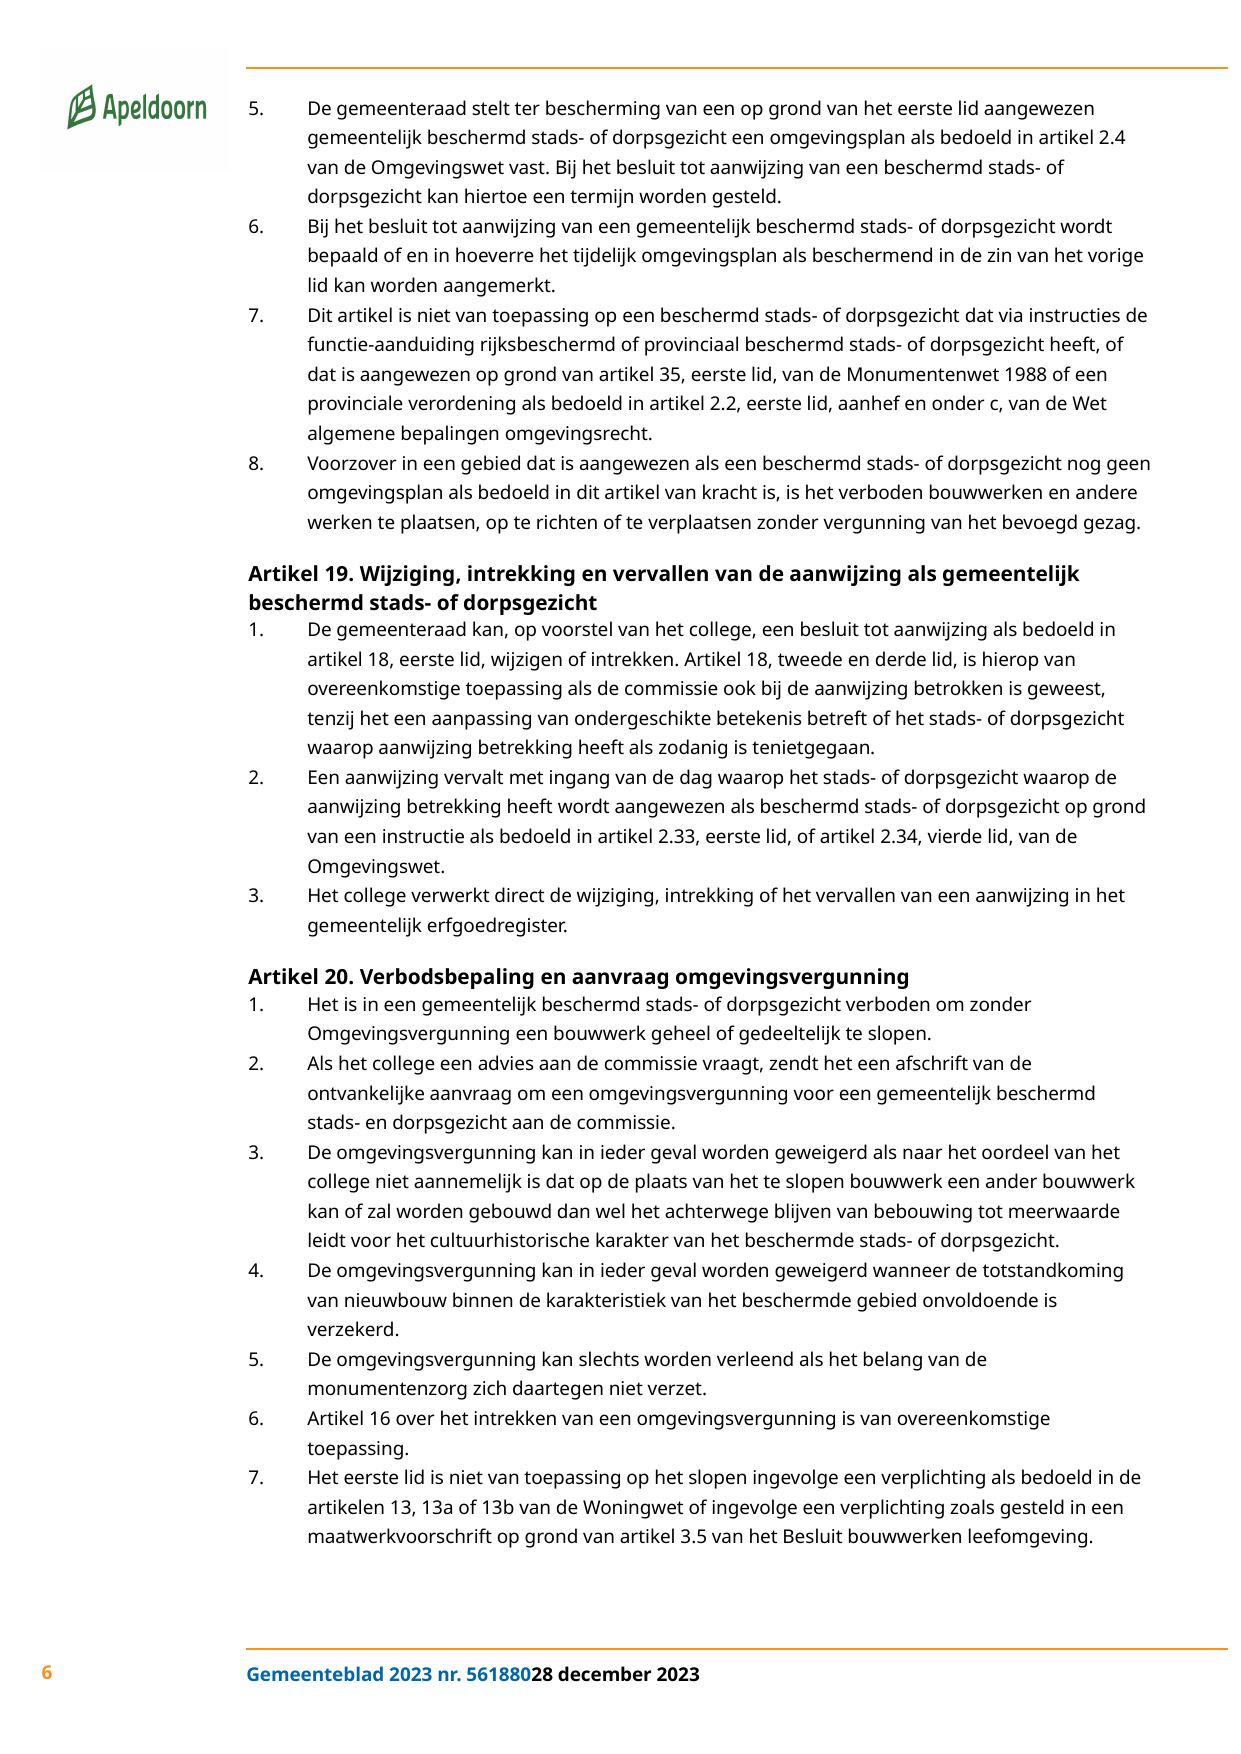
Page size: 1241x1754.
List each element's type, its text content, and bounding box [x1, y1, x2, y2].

list Voorzover in een gebied dat is aangewezen als een beschermd stads- of dorpsgezicht nog geen omgevingsplan als bedoeld in dit artikel van kracht is, is het verboden bouwwerken en andere werken te plaatsen, op te richten of te verplaatsen zonder vergunning van het bevoegd gezag. [248, 450, 1152, 535]
list Dit artikel is niet van toepassing op een beschermd stads- of dorpsgezicht dat via instructies de functie-aanduiding rijksbeschermd of provinciaal beschermd stads- of dorpsgezicht heeft, of dat is aangewezen op grond van artikel 35, eerste lid, van de Monumentenwet 1988 of een provinciale verordening als bedoeld in artikel 2.2, eerste lid, aanhef en onder c, van de Wet algemene bepalingen omgevingsrecht. [248, 302, 1152, 446]
list Als het college een advies aan de commissie vraagt, zendt het een afschrift van de ontvankelijke aanvraag om een omgevingsvergunning voor een gemeentelijk beschermd stads- en dorpsgezicht aan de commissie. [248, 1050, 1152, 1135]
list Het college verwerkt direct de wijziging, intrekking of het vervallen van een aanwijzing in het gemeentelijk erfgoedregister. [248, 882, 1152, 938]
list De omgevingsvergunning kan in ieder geval worden geweigerd wanneer de totstandkoming van nieuwbouw binnen de karakteristiek van het beschermde gebied onvoldoende is verzekerd. [248, 1257, 1152, 1342]
list De gemeenteraad kan, op voorstel van het college, een besluit tot aanwijzing als bedoeld in artikel 18, eerste lid, wijzigen of intrekken. Artikel 18, tweede en derde lid, is hierop van overeenkomstige toepassing als de commissie ook bij de aanwijzing betrokken is geweest, tenzij het een aanpassing van ondergeschikte betekenis betreft of het stads- of dorpsgezicht waarop aanwijzing betrekking heeft als zodanig is tenietgegaan. [248, 616, 1152, 760]
list Het eerste lid is niet van toepassing op het slopen ingevolge een verplichting als bedoeld in de artikelen 13, 13a of 13b van de Woningwet of ingevolge een verplichting zoals gesteld in een maatwerkvoorschrift op grond van artikel 3.5 van het Besluit bouwwerken leefomgeving. [248, 1464, 1152, 1549]
picture [41, 47, 231, 172]
list Een aanwijzing vervalt met ingang van de dag waarop het stads- of dorpsgezicht waarop de aanwijzing betrekking heeft wordt aangewezen als beschermd stads- of dorpsgezicht op grond van een instructie als bedoeld in artikel 2.33, eerste lid, of artikel 2.34, vierde lid, van de Omgevingswet. [248, 764, 1152, 879]
list De omgevingsvergunning kan in ieder geval worden geweigerd als naar het oordeel van het college niet aannemelijk is dat op de plaats van het te slopen bouwwerk een ander bouwwerk kan of zal worden gebouwd dan wel het achterwege blijven van bebouwing tot meerwaarde leidt voor het cultuurhistorische karakter van het beschermde stads- of dorpsgezicht. [248, 1139, 1152, 1253]
list Artikel 16 over het intrekken van een omgevingsvergunning is van overeenkomstige toepassing. [248, 1405, 1152, 1460]
list Bij het besluit tot aanwijzing van een gemeentelijk beschermd stads- of dorpsgezicht wordt bepaald of en in hoeverre het tijdelijk omgevingsplan als beschermend in de zin van het vorige lid kan worden aangemerkt. [248, 213, 1152, 298]
text Artikel 20. Verbodsbepaling en aanvraag omgevingsvergunning [248, 962, 1152, 991]
list De gemeenteraad stelt ter bescherming van een op grond van het eerste lid aangewezen gemeentelijk beschermd stads- of dorpsgezicht een omgevingsplan als bedoeld in artikel 2.4 van de Omgevingswet vast. Bij het besluit tot aanwijzing van een beschermd stads- of dorpsgezicht kan hiertoe een termijn worden gesteld. [248, 95, 1152, 209]
list Het is in een gemeentelijk beschermd stads- of dorpsgezicht verboden om zonder Omgevingsvergunning een bouwwerk geheel of gedeeltelijk te slopen. [248, 991, 1152, 1046]
list De omgevingsvergunning kan slechts worden verleend als het belang van de monumentenzorg zich daartegen niet verzet. [248, 1346, 1152, 1401]
text Artikel 19. Wijziging, intrekking en vervallen van de aanwijzing als gemeentelijk beschermd stads- of dorpsgezicht [248, 559, 1152, 616]
